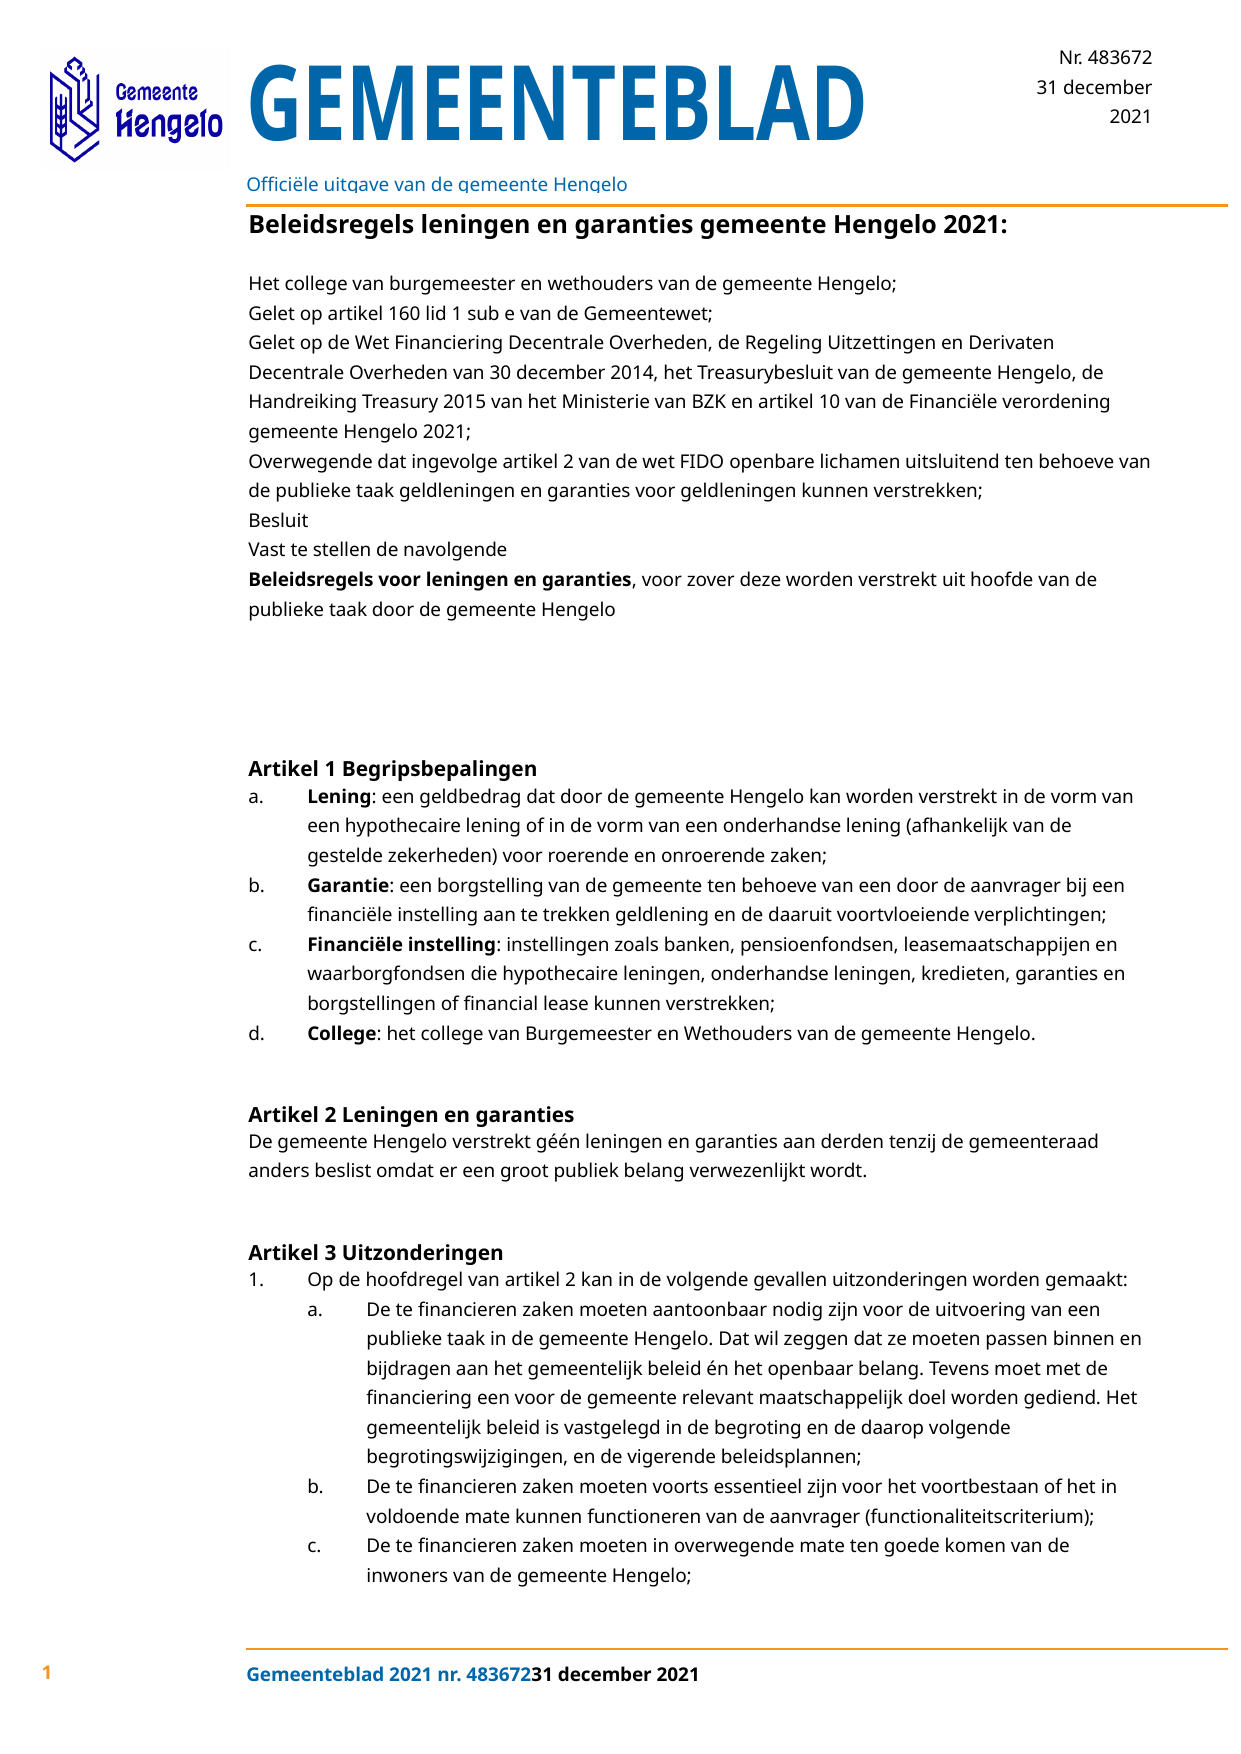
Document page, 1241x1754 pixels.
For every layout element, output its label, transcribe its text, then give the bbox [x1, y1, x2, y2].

text Artikel 3 Uitzonderingen [248, 1238, 1152, 1266]
text Gelet op artikel 160 lid 1 sub e van de Gemeentewet; [248, 300, 1152, 326]
list De te financieren zaken moeten aantoonbaar nodig zijn voor de uitvoering van een publieke taak in de gemeente Hengelo. Dat wil zeggen dat ze moeten passen binnen en bijdragen aan het gemeentelijk beleid én het openbaar belang. Tevens moet met de financiering een voor de gemeente relevant maatschappelijk doel worden gediend. Het gemeentelijk beleid is vastgelegd in de begroting en de daarop volgende begrotingswijzigingen, en de vigerende beleidsplannen; [307, 1296, 1152, 1469]
text Beleidsregels leningen en garanties gemeente Hengelo 2021: [248, 207, 1152, 241]
list De te financieren zaken moeten in overwegende mate ten goede komen van de inwoners van de gemeente Hengelo; [307, 1532, 1152, 1588]
text Artikel 2 Leningen en garanties [248, 1100, 1152, 1128]
list Op de hoofdregel van artikel 2 kan in de volgende gevallen uitzonderingen worden gemaakt: [248, 1266, 1152, 1292]
picture [41, 47, 231, 172]
text Besluit [248, 507, 1152, 533]
list College: het college van Burgemeester en Wethouders van de gemeente Hengelo. [248, 1020, 1152, 1045]
text Artikel 1 Begripsbepalingen [248, 754, 1152, 783]
list Garantie: een borgstelling van de gemeente ten behoeve van een door de aanvrager bij een financiële instelling aan te trekken geldlening en de daaruit voortvloeiende verplichtingen; [248, 872, 1152, 927]
text De gemeente Hengelo verstrekt géén leningen en garanties aan derden tenzij de gemeenteraad anders beslist omdat er een groot publiek belang verwezenlijkt wordt. [248, 1128, 1152, 1183]
list Financiële instelling: instellingen zoals banken, pensioenfondsen, leasemaatschappijen en waarborgfondsen die hypothecaire leningen, onderhandse leningen, kredieten, garanties en borgstellingen of financial lease kunnen verstrekken; [248, 931, 1152, 1016]
list De te financieren zaken moeten voorts essentieel zijn voor het voortbestaan of het in voldoende mate kunnen functioneren van de aanvrager (functionaliteitscriterium); [307, 1473, 1152, 1528]
text Overwegende dat ingevolge artikel 2 van de wet FIDO openbare lichamen uitsluitend ten behoeve van de publieke taak geldleningen en garanties voor geldleningen kunnen verstrekken; [248, 448, 1152, 503]
text Vast te stellen de navolgende [248, 537, 1152, 562]
text Het college van burgemeester en wethouders van de gemeente Hengelo; [248, 270, 1152, 296]
text Beleidsregels voor leningen en garanties, voor zover deze worden verstrekt uit hoofde van de publieke taak door de gemeente Hengelo [248, 566, 1152, 621]
text Gelet op de Wet Financiering Decentrale Overheden, de Regeling Uitzettingen en Derivaten Decentrale Overheden van 30 december 2014, het Treasurybesluit van de gemeente Hengelo, de Handreiking Treasury 2015 van het Ministerie van BZK en artikel 10 van de Financiële verordening gemeente Hengelo 2021; [248, 329, 1152, 444]
list Lening: een geldbedrag dat door de gemeente Hengelo kan worden verstrekt in de vorm van een hypothecaire lening of in de vorm van een onderhandse lening (afhankelijk van de gestelde zekerheden) voor roerende en onroerende zaken; [248, 783, 1152, 868]
